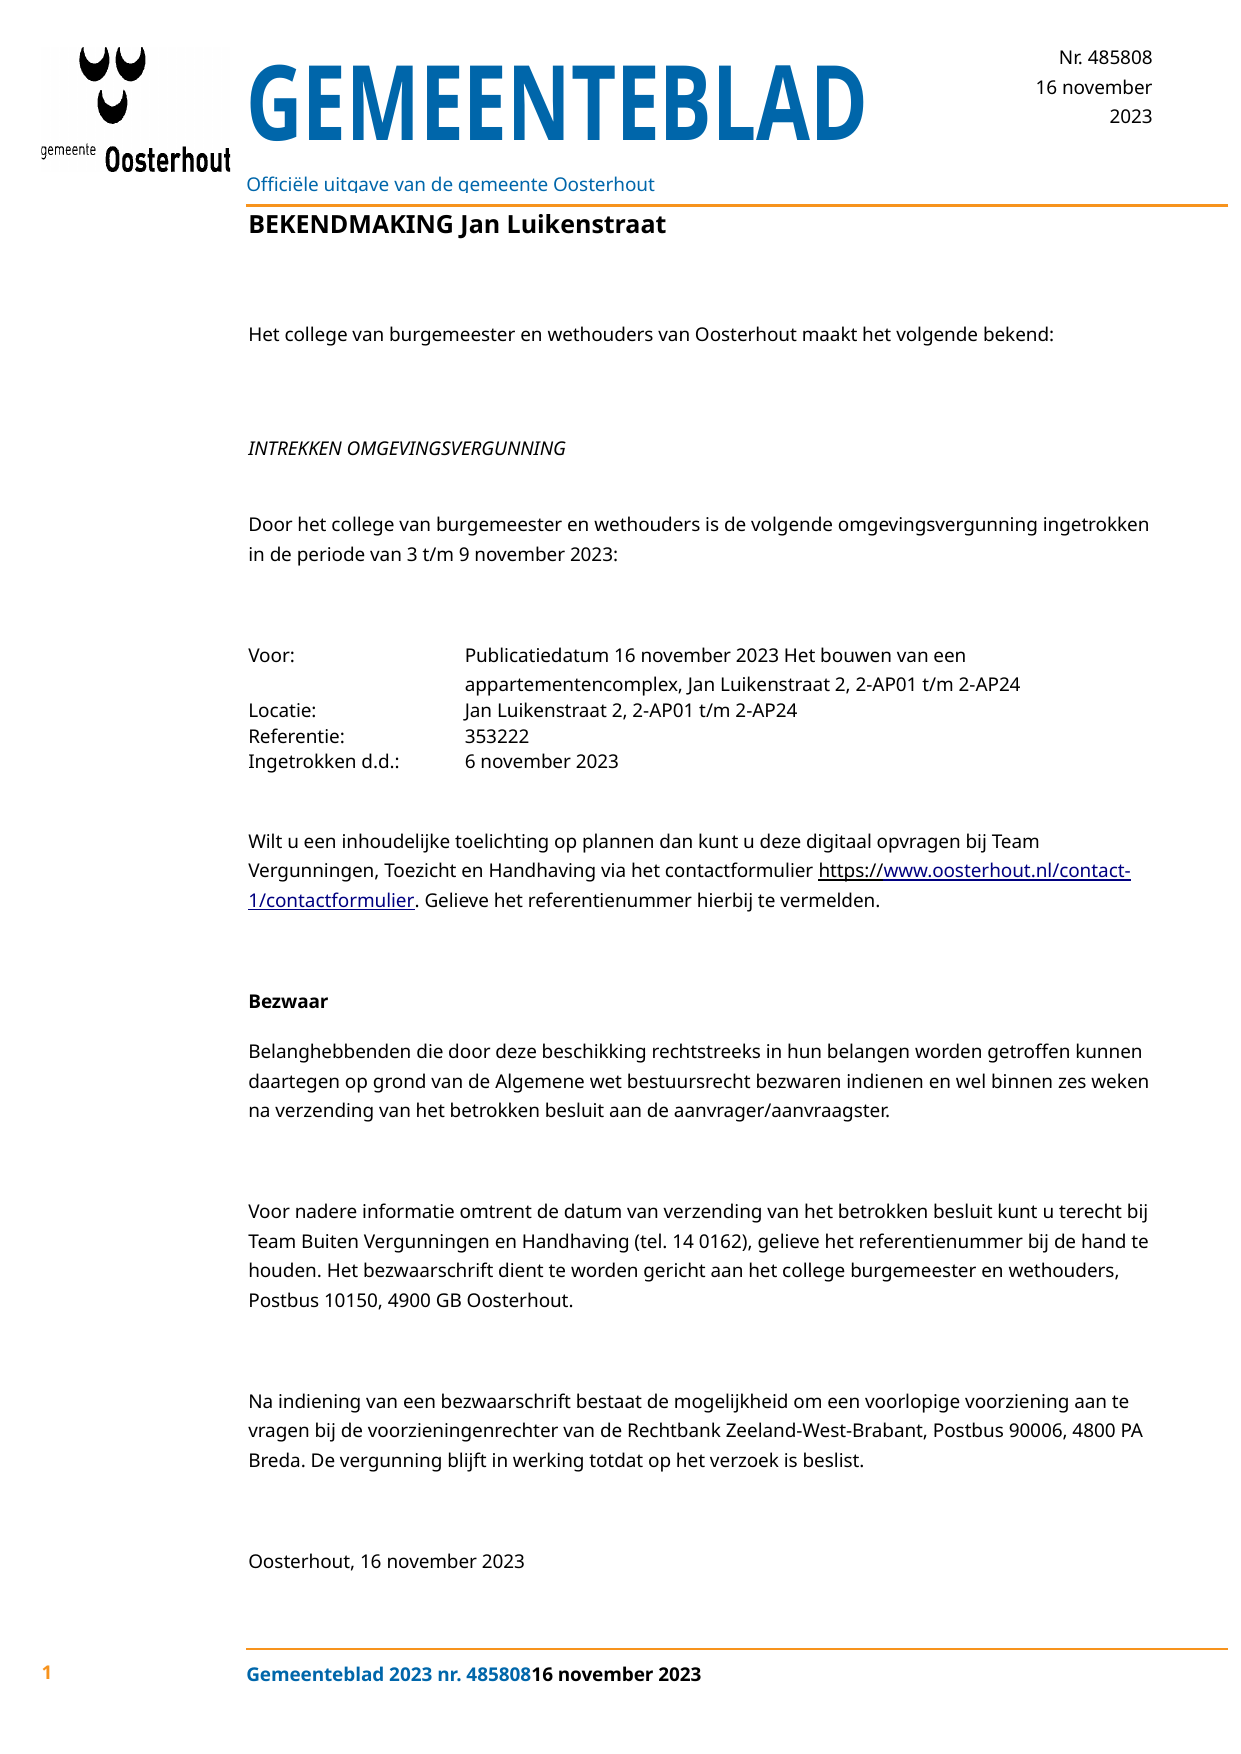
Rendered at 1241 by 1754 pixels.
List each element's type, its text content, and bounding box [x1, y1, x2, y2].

text Door het college van burgemeester en wethouders is de volgende omgevingsvergunning ingetrokken in de periode van 3 t/m 9 november 2023: [248, 511, 1152, 567]
table_cell Referentie: [248, 723, 464, 748]
table_cell Jan Luikenstraat 2, 2-AP01 t/m 2-AP24 [465, 697, 1152, 723]
text Belanghebbenden die door deze beschikking rechtstreeks in hun belangen worden getroffen kunnen daartegen op grond van de Algemene wet bestuursrecht bezwaren indienen en wel binnen zes weken na verzending van het betrokken besluit aan de aanvrager/aanvraagster. [248, 1038, 1152, 1123]
table_cell Locatie: [248, 697, 464, 723]
text Bezwaar [248, 988, 1152, 1014]
text Wilt u een inhoudelijke toelichting op plannen dan kunt u deze digitaal opvragen bij Team Vergunningen, Toezicht en Handhaving via het contactformulier https://www.oosterhout.nl/contact-1/contactformulier. Gelieve het referentienummer hierbij te vermelden. [248, 828, 1152, 913]
text Het college van burgemeester en wethouders van Oosterhout maakt het volgende bekend: [248, 321, 1152, 346]
picture [41, 47, 231, 172]
text Oosterhout, 16 november 2023 [248, 1548, 1152, 1574]
table_cell Ingetrokken d.d.: [248, 749, 464, 774]
text Na indiening van een bezwaarschrift bestaat de mogelijkheid om een voorlopige voorziening aan te vragen bij de voorzieningenrechter van de Rechtbank Zeeland-West-Brabant, Postbus 90006, 4800 PA Breda. De vergunning blijft in werking totdat op het verzoek is beslist. [248, 1388, 1152, 1473]
text INTREKKEN OMGEVINGSVERGUNNING [248, 435, 1152, 461]
text Voor nadere informatie omtrent de datum van verzending van het betrokken besluit kunt u terecht bij Team Buiten Vergunningen en Handhaving (tel. 14 0162), gelieve het referentienummer bij de hand te houden. Het bezwaarschrift dient te worden gericht aan het college burgemeester en wethouders, Postbus 10150, 4900 GB Oosterhout. [248, 1198, 1152, 1313]
table_cell 353222 [465, 723, 1152, 748]
text BEKENDMAKING Jan Luikenstraat [248, 207, 1152, 241]
table_header Voor: [248, 642, 464, 697]
table_header Publicatiedatum 16 november 2023 Het bouwen van een appartementencomplex, Jan Luikenstraat 2, 2-AP01 t/m 2-AP24 [465, 642, 1152, 697]
table_cell 6 november 2023 [465, 749, 1152, 774]
